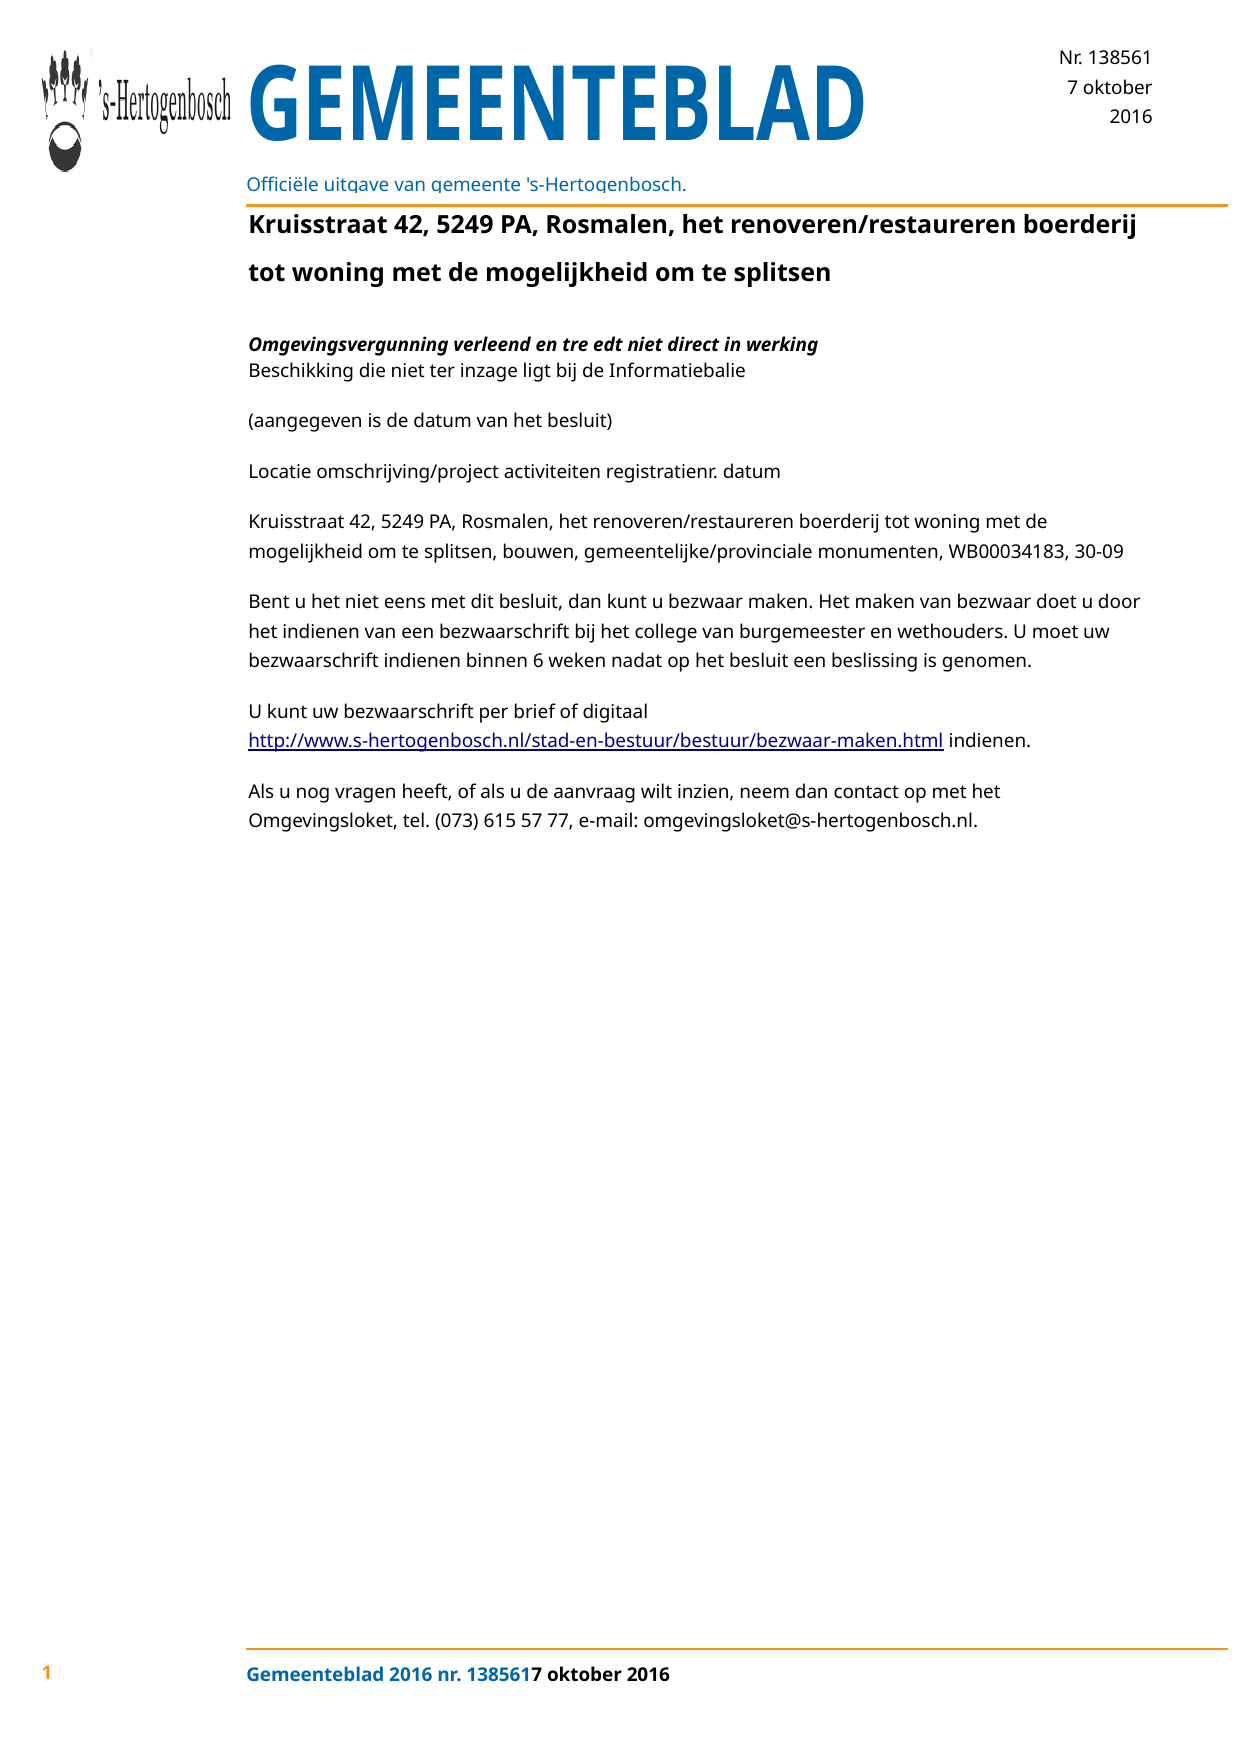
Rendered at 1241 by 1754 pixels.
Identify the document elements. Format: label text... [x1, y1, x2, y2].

text Locatie omschrijving/project activiteiten registratienr. datum [248, 458, 1152, 484]
text Omgevingsvergunning verleend en tre edt niet direct in werking [248, 331, 1152, 357]
text Kruisstraat 42, 5249 PA, Rosmalen, het renoveren/restaureren boerderij tot woning met de mogelijkheid om te splitsen, bouwen, gemeentelijke/provinciale monumenten, WB00034183, 30-09 [248, 508, 1152, 564]
text Bent u het niet eens met dit besluit, dan kunt u bezwaar maken. Het maken van bezwaar doet u door het indienen van een bezwaarschrift bij het college van burgemeester en wethouders. U moet uw bezwaarschrift indienen binnen 6 weken nadat op het besluit een beslissing is genomen. [248, 588, 1152, 673]
text (aangegeven is de datum van het besluit) [248, 408, 1152, 433]
text U kunt uw bezwaarschrift per brief of digitaal http://www.s-hertogenbosch.nl/stad-en-bestuur/bestuur/bezwaar-maken.html indienen. [248, 698, 1152, 753]
picture [41, 47, 231, 172]
text Beschikking die niet ter inzage ligt bij de Informatiebalie [248, 357, 1152, 383]
text Als u nog vragen heeft, of als u de aanvraag wilt inzien, neem dan contact op met het Omgevingsloket, tel. (073) 615 57 77, e-mail: omgevingsloket@s-hertogenbosch.nl. [248, 778, 1152, 833]
text Kruisstraat 42, 5249 PA, Rosmalen, het renoveren/restaureren boerderij tot woning met de mogelijkheid om te splitsen [248, 207, 1152, 288]
